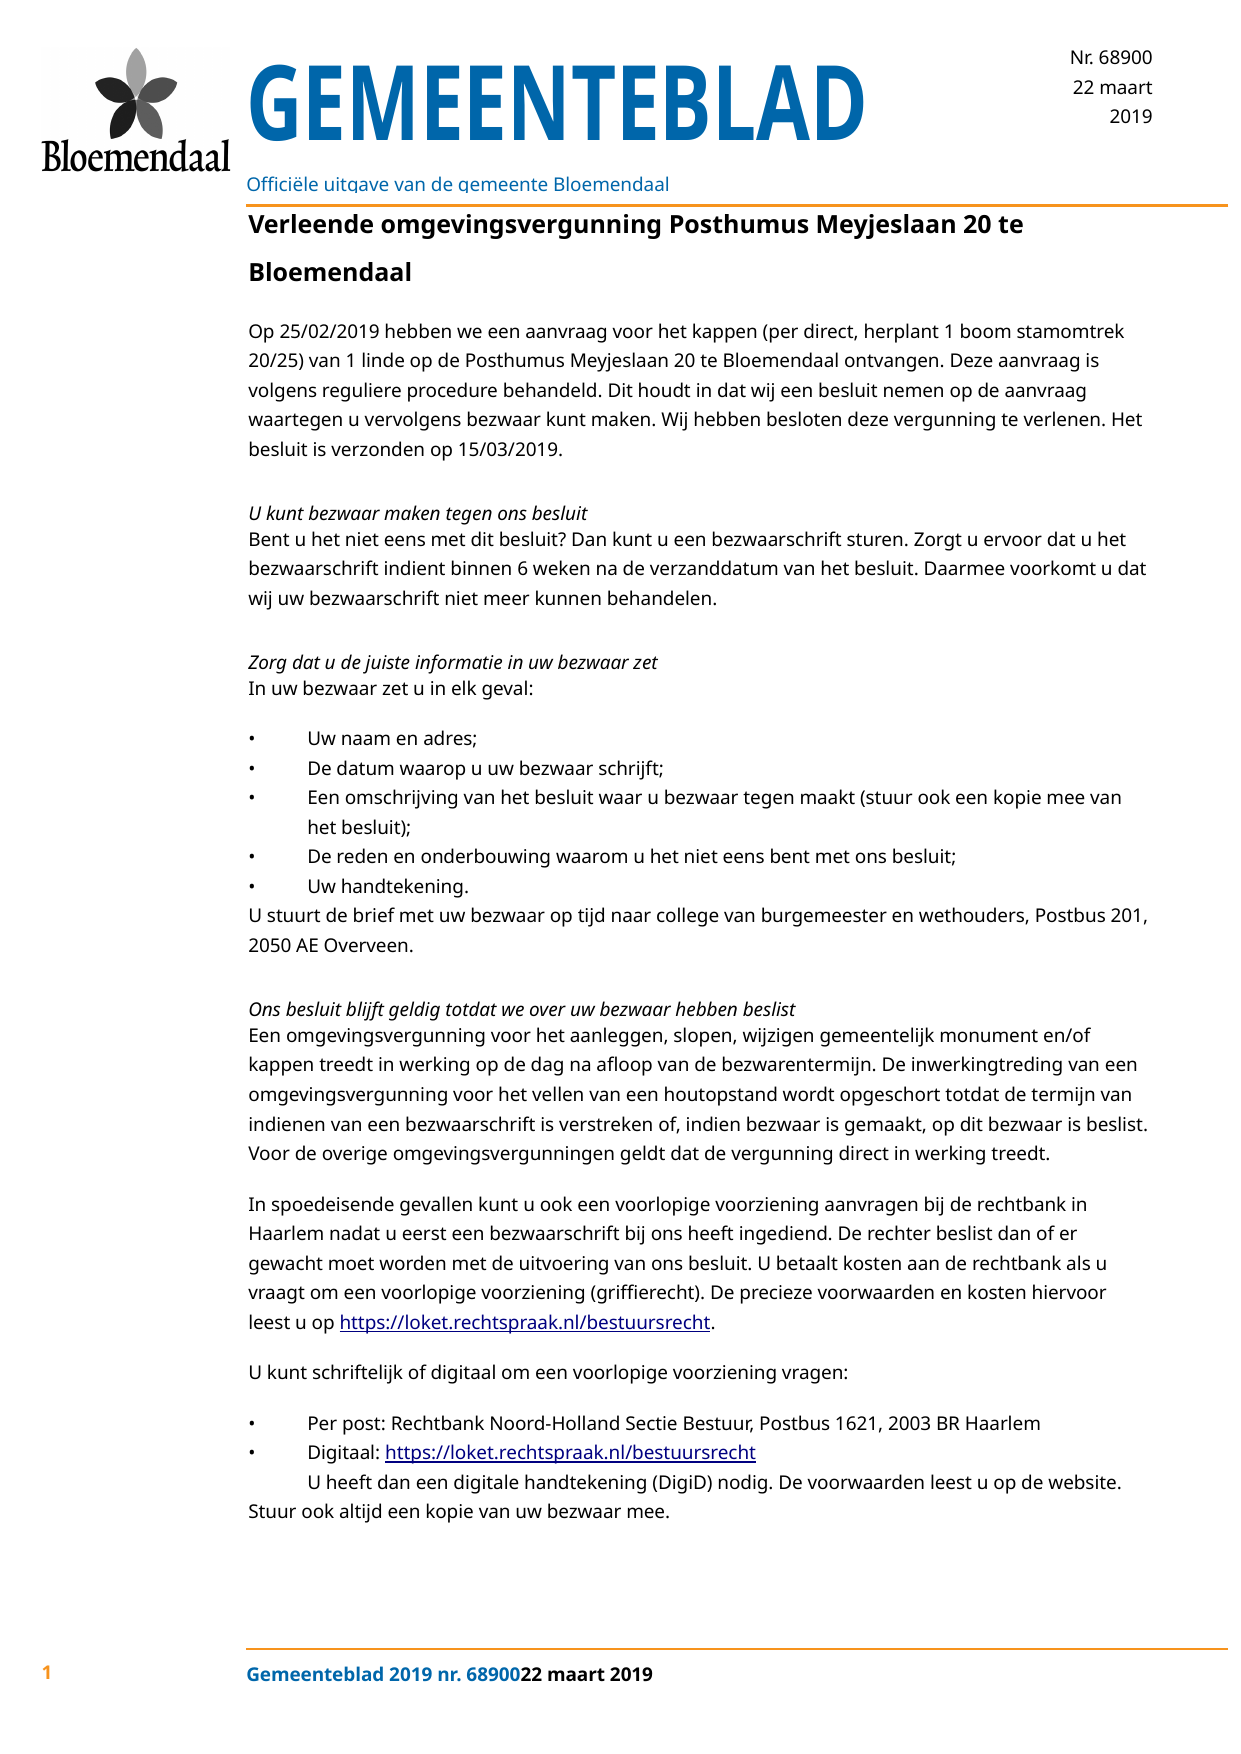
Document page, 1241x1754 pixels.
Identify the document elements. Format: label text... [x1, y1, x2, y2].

text Een omgevingsvergunning voor het aanleggen, slopen, wijzigen gemeentelijk monument en/of kappen treedt in werking op de dag na afloop van de bezwarentermijn. De inwerkingtreding van een omgevingsvergunning voor het vellen van een houtopstand wordt opgeschort totdat de termijn van indienen van een bezwaarschrift is verstreken of, indien bezwaar is gemaakt, op dit bezwaar is beslist. Voor de overige omgevingsvergunningen geldt dat de vergunning direct in werking treedt. [248, 1022, 1152, 1166]
text Bent u het niet eens met dit besluit? Dan kunt u een bezwaarschrift sturen. Zorgt u ervoor dat u het bezwaarschrift indient binnen 6 weken na de verzanddatum van het besluit. Daarmee voorkomt u dat wij uw bezwaarschrift niet meer kunnen behandelen. [248, 526, 1152, 611]
text Op 25/02/2019 hebben we een aanvraag voor het kappen (per direct, herplant 1 boom stamomtrek 20/25) van 1 linde op de Posthumus Meyjeslaan 20 te Bloemendaal ontvangen. Deze aanvraag is volgens reguliere procedure behandeld. Dit houdt in dat wij een besluit nemen op de aanvraag waartegen u vervolgens bezwaar kunt maken. Wij hebben besloten deze vergunning te verlenen. Het besluit is verzonden op 15/03/2019. [248, 318, 1152, 462]
text Ons besluit blijft geldig totdat we over uw bezwaar hebben beslist [248, 996, 1152, 1022]
list U heeft dan een digitale handtekening (DigiD) nodig. De voorwaarden leest u op de website. [248, 1469, 1152, 1495]
list Digitaal: https://loket.rechtspraak.nl/bestuursrecht [248, 1439, 1152, 1465]
text In spoedeisende gevallen kunt u ook een voorlopige voorziening aanvragen bij de rechtbank in Haarlem nadat u eerst een bezwaarschrift bij ons heeft ingediend. De rechter beslist dan of er gewacht moet worden met de uitvoering van ons besluit. U betaalt kosten aan de rechtbank als u vraagt om een voorlopige voorziening (griffierecht). De precieze voorwaarden en kosten hiervoor leest u op https://loket.rechtspraak.nl/bestuursrecht. [248, 1191, 1152, 1335]
text U kunt bezwaar maken tegen ons besluit [248, 500, 1152, 526]
text Verleende omgevingsvergunning Posthumus Meyjeslaan 20 te Bloemendaal [248, 207, 1152, 288]
list Een omschrijving van het besluit waar u bezwaar tegen maakt (stuur ook een kopie mee van het besluit); [248, 784, 1152, 840]
text U kunt schriftelijk of digitaal om een voorlopige voorziening vragen: [248, 1359, 1152, 1385]
text Stuur ook altijd een kopie van uw bezwaar mee. [248, 1499, 1152, 1524]
list De datum waarop u uw bezwaar schrijft; [248, 755, 1152, 781]
list Per post: Rechtbank Noord-Holland Sectie Bestuur, Postbus 1621, 2003 BR Haarlem [248, 1410, 1152, 1436]
list Uw naam en adres; [248, 725, 1152, 751]
text In uw bezwaar zet u in elk geval: [248, 675, 1152, 701]
text U stuurt de brief met uw bezwaar op tijd naar college van burgemeester en wethouders, Postbus 201, 2050 AE Overveen. [248, 903, 1152, 958]
list Uw handtekening. [248, 873, 1152, 899]
text Zorg dat u de juiste informatie in uw bezwaar zet [248, 649, 1152, 675]
picture [41, 47, 231, 172]
list De reden en onderbouwing waarom u het niet eens bent met ons besluit; [248, 843, 1152, 869]
